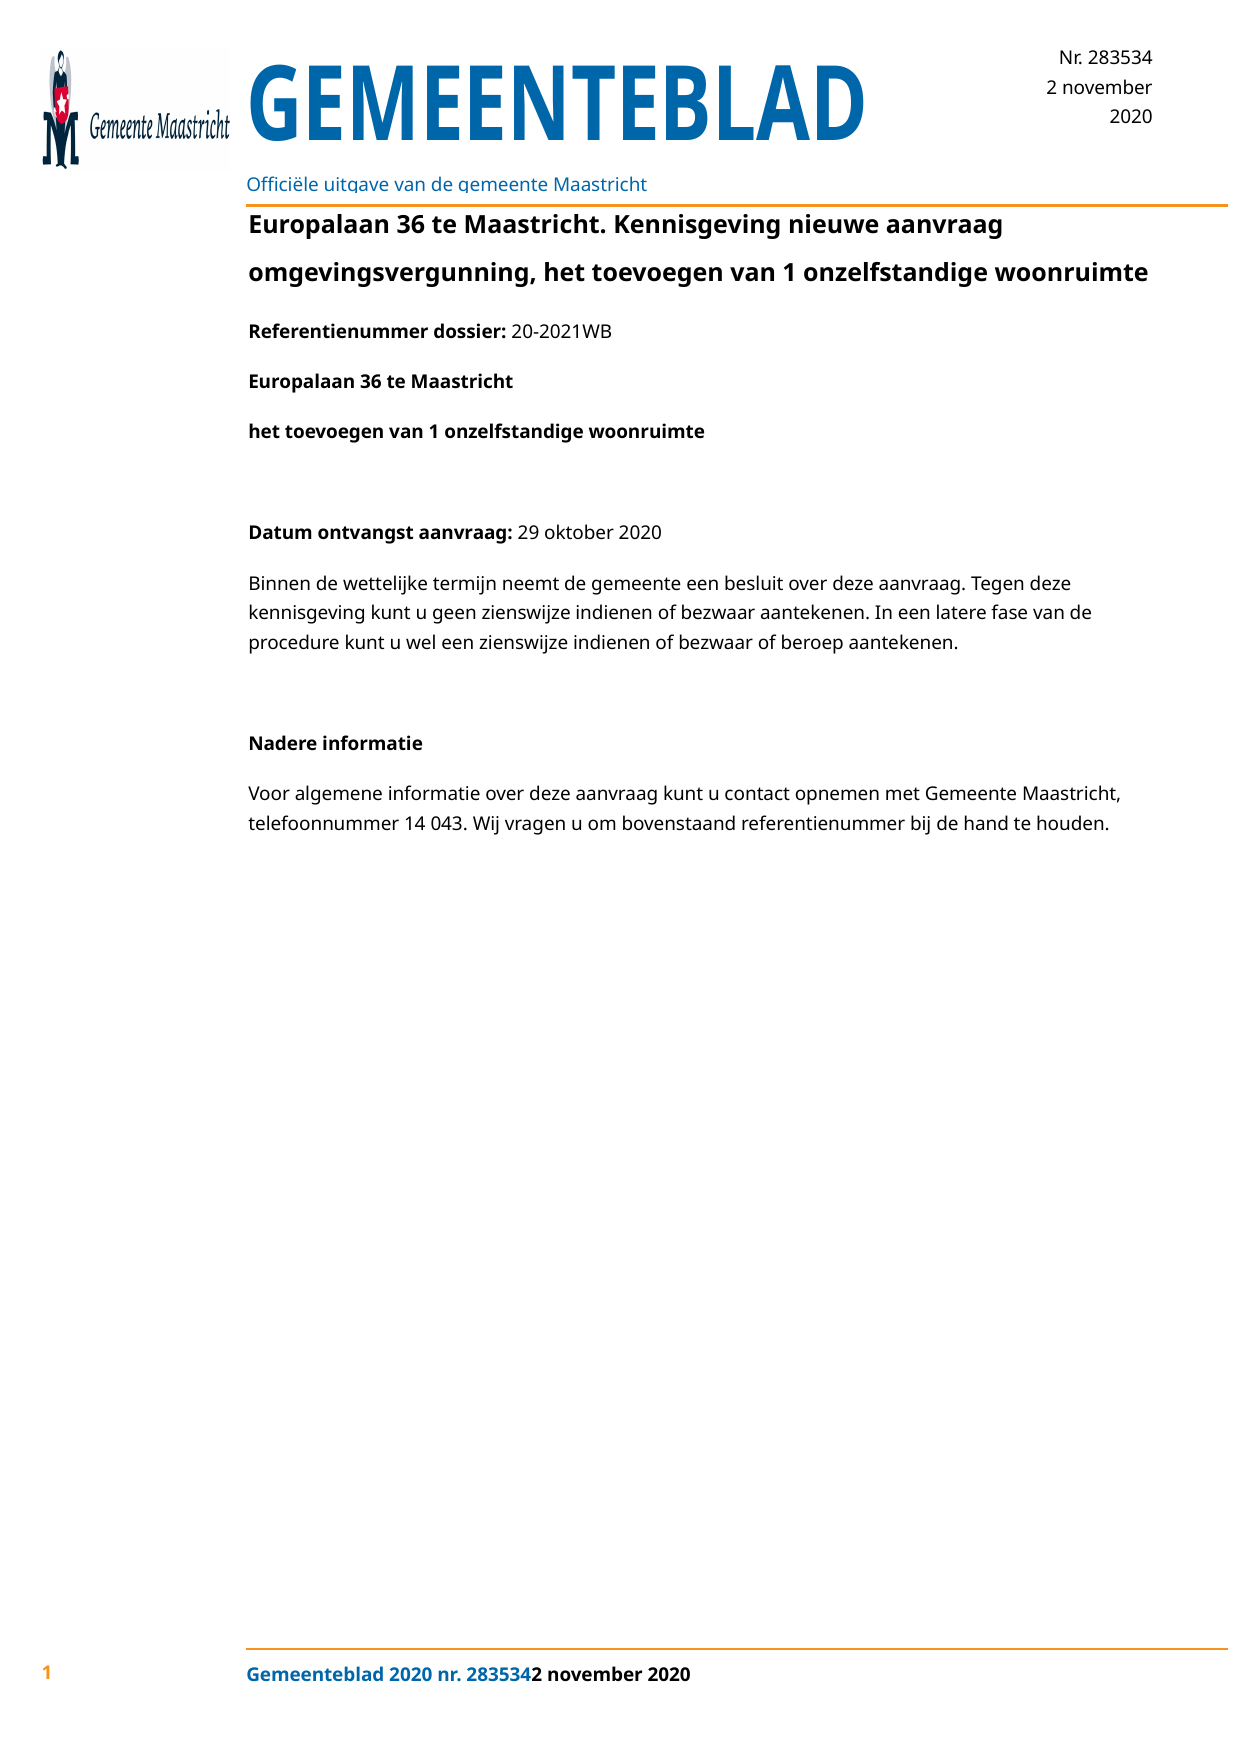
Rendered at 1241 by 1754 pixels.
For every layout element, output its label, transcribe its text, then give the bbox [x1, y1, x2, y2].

text Binnen de wettelijke termijn neemt de gemeente een besluit over deze aanvraag. Tegen deze kennisgeving kunt u geen zienswijze indienen of bezwaar aantekenen. In een latere fase van de procedure kunt u wel een zienswijze indienen of bezwaar of beroep aantekenen. [248, 570, 1152, 655]
text Europalaan 36 te Maastricht. Kennisgeving nieuwe aanvraag omgevingsvergunning, het toevoegen van 1 onzelfstandige woonruimte [248, 207, 1152, 288]
text Referentienummer dossier: 20-2021WB [248, 318, 1152, 344]
text Voor algemene informatie over deze aanvraag kunt u contact opnemen met Gemeente Maastricht, telefoonnummer 14 043. Wij vragen u om bovenstaand referentienummer bij de hand te houden. [248, 780, 1152, 836]
text Datum ontvangst aanvraag: 29 oktober 2020 [248, 519, 1152, 545]
picture [41, 47, 231, 172]
text het toevoegen van 1 onzelfstandige woonruimte [248, 419, 1152, 444]
text Nadere informatie [248, 730, 1152, 756]
text Europalaan 36 te Maastricht [248, 368, 1152, 394]
